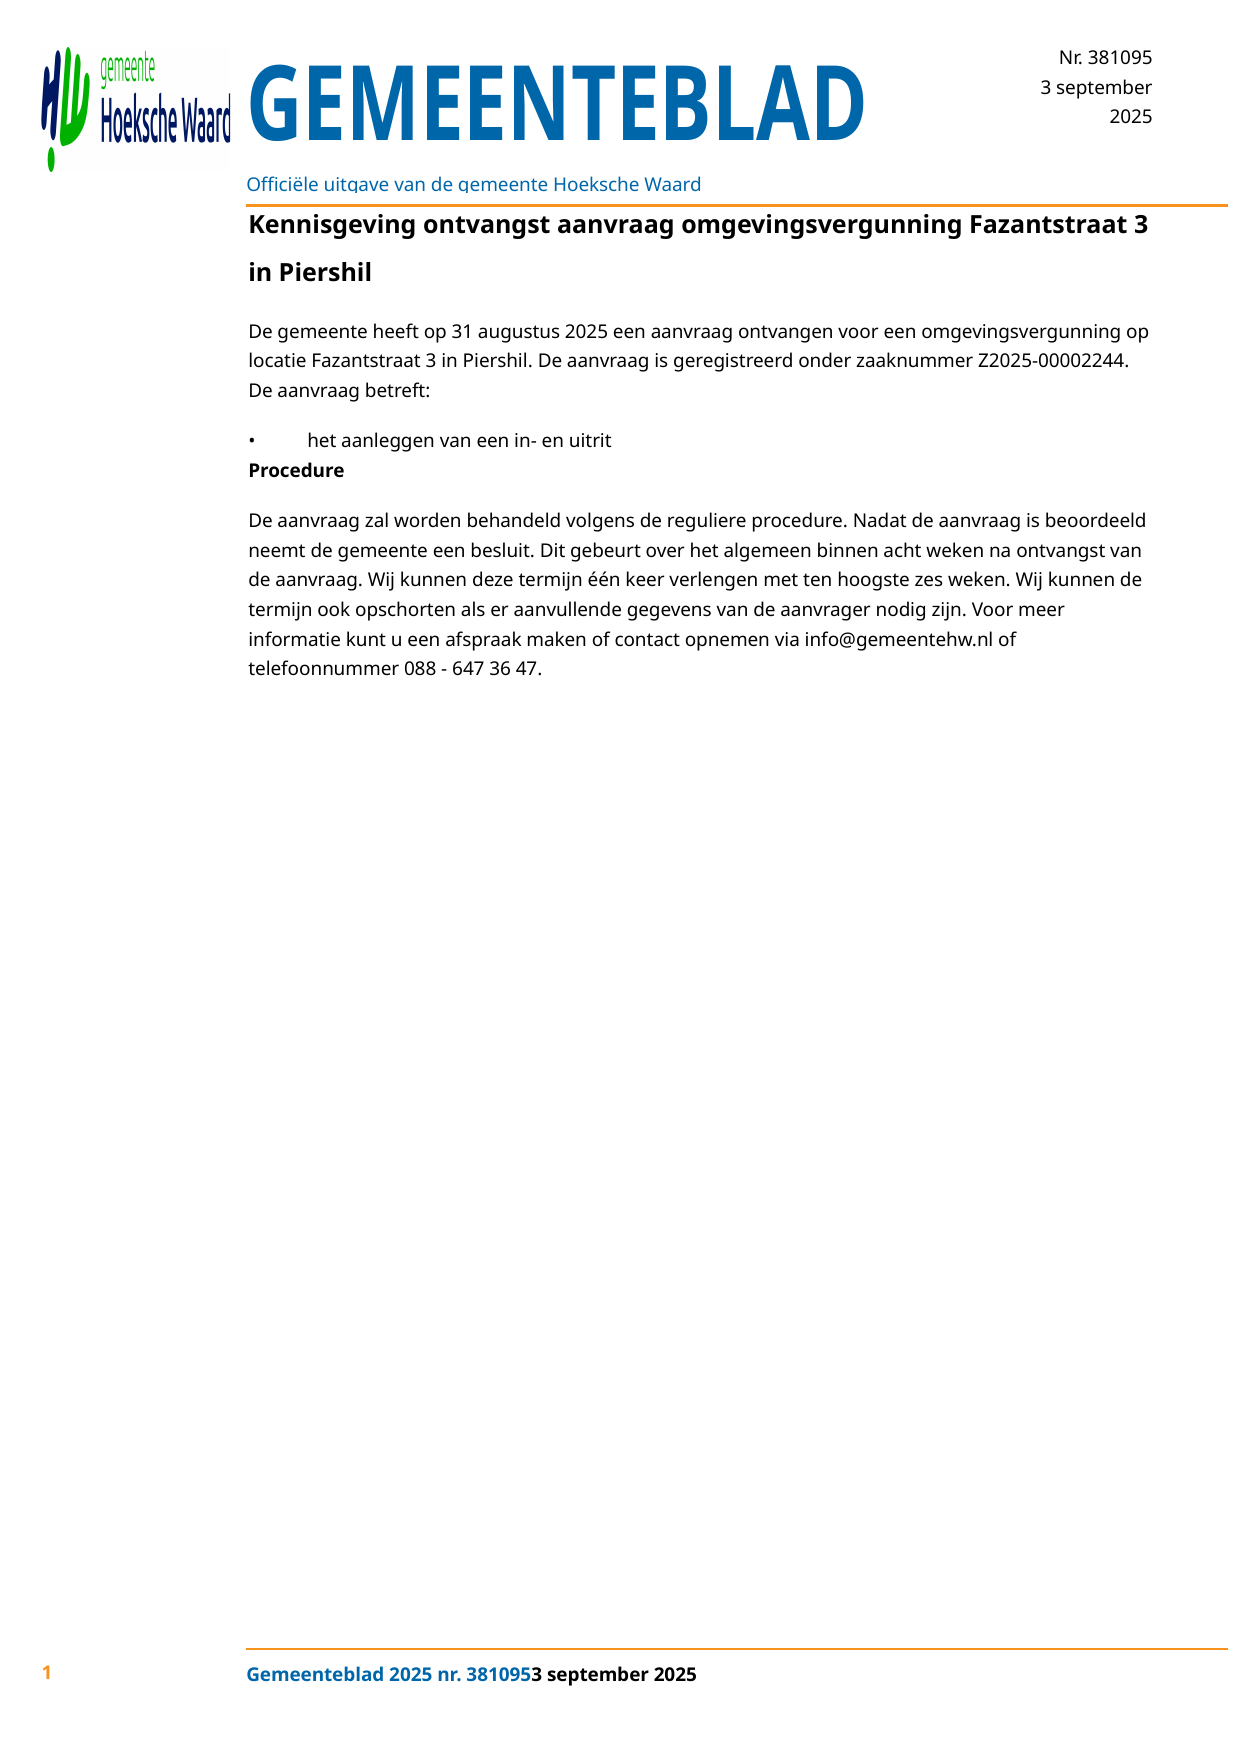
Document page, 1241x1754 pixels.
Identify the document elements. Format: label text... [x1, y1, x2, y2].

picture [41, 47, 231, 172]
text Kennisgeving ontvangst aanvraag omgevingsvergunning Fazantstraat 3 in Piershil [248, 207, 1152, 288]
text Procedure [248, 457, 1152, 483]
text De aanvraag zal worden behandeld volgens de reguliere procedure. Nadat de aanvraag is beoordeeld neemt de gemeente een besluit. Dit gebeurt over het algemeen binnen acht weken na ontvangst van de aanvraag. Wij kunnen deze termijn één keer verlengen met ten hoogste zes weken. Wij kunnen de termijn ook opschorten als er aanvullende gegevens van de aanvrager nodig zijn. Voor meer informatie kunt u een afspraak maken of contact opnemen via info@gemeentehw.nl of telefoonnummer 088 - 647 36 47. [248, 507, 1152, 681]
list het aanleggen van een in- en uitrit [248, 427, 1152, 453]
text De gemeente heeft op 31 augustus 2025 een aanvraag ontvangen voor een omgevingsvergunning op locatie Fazantstraat 3 in Piershil. De aanvraag is geregistreerd onder zaaknummer Z2025-00002244. De aanvraag betreft: [248, 318, 1152, 403]
